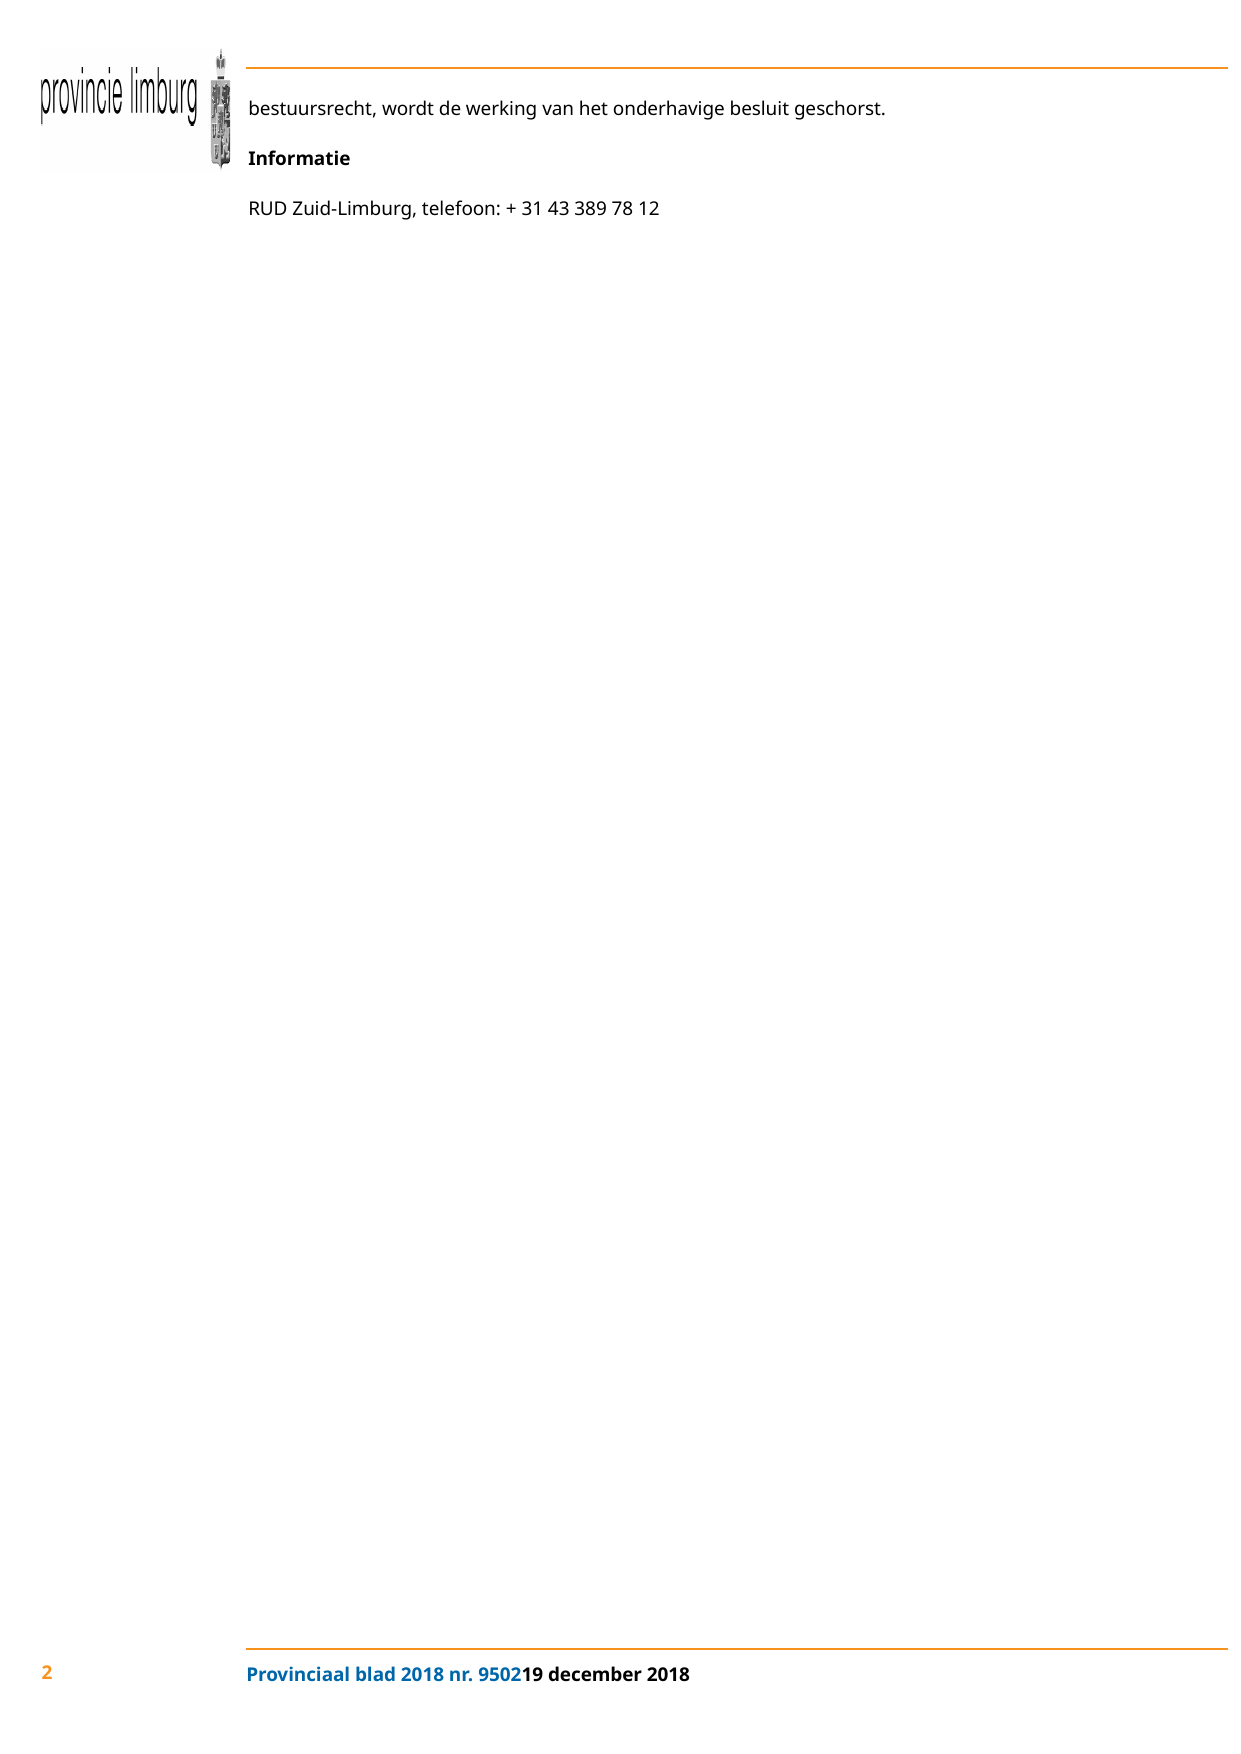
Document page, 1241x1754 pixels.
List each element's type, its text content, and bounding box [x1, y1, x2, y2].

text Informatie [248, 145, 1152, 171]
text RUD Zuid-Limburg, telefoon: + 31 43 389 78 12 [248, 196, 1152, 221]
picture [41, 47, 231, 172]
text bestuursrecht, wordt de werking van het onderhavige besluit geschorst. [248, 95, 1152, 121]
